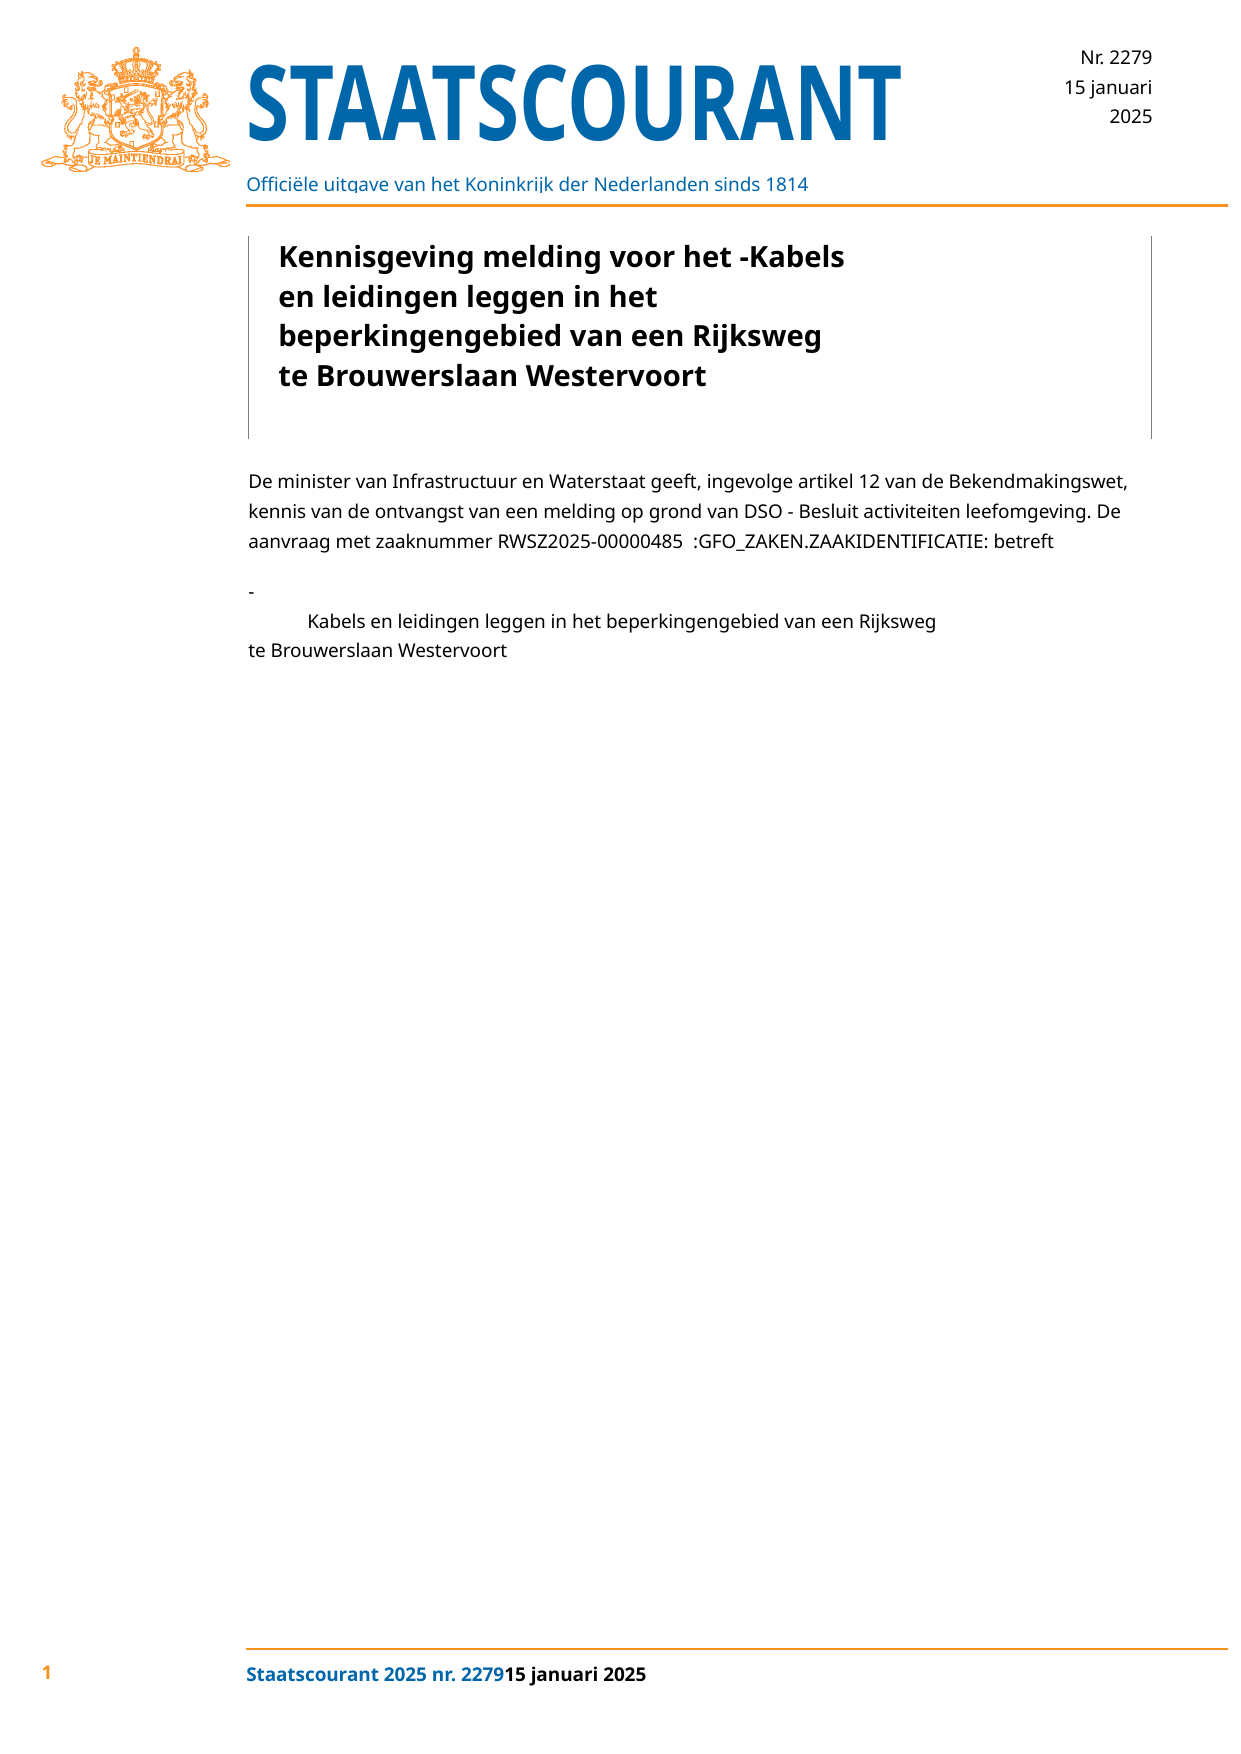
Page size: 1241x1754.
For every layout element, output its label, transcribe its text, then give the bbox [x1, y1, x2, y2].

table_header [1090, 236, 1151, 413]
table_header [850, 414, 1151, 439]
table_header Kennisgeving melding voor het -Kabels en leidingen leggen in het beperkingengebied van een Rijksweg te Brouwerslaan Westervoort [249, 236, 850, 439]
text De minister van Infrastructuur en Waterstaat geeft, ingevolge artikel 12 van de Bekendmakingswet, kennis van de ontvangst van een melding op grond van DSO - Besluit activiteiten leefomgeving. De aanvraag met zaaknummer RWSZ2025-00000485 :GFO_ZAKEN.ZAAKIDENTIFICATIE: betreft [248, 469, 1152, 553]
picture [912, 236, 1090, 414]
picture [41, 47, 231, 172]
table_header [850, 236, 912, 413]
text te Brouwerslaan Westervoort [248, 637, 1152, 663]
list Kabels en leidingen leggen in het beperkingengebied van een Rijksweg [248, 608, 1152, 633]
